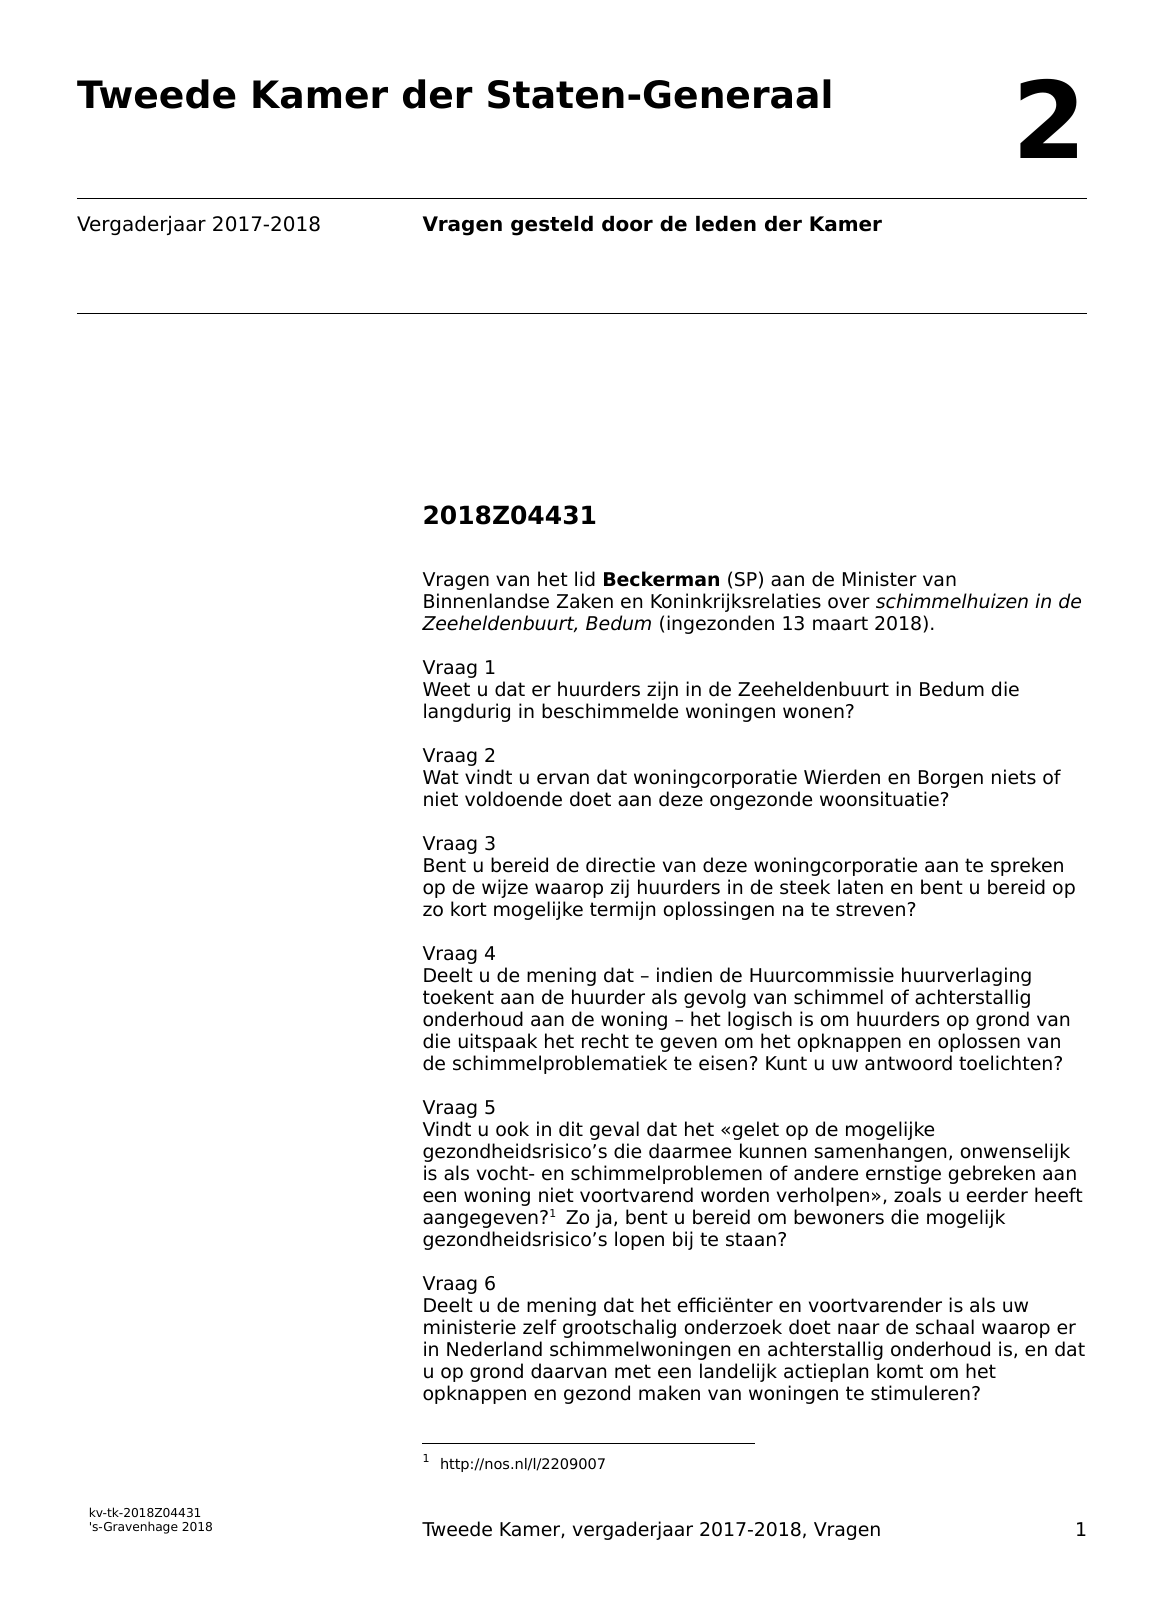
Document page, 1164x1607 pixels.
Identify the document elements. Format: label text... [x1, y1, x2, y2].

table_cell Vergaderjaar 2017-2018 [77, 199, 422, 313]
text Vraag 3 [422, 833, 1087, 855]
text Vraag 5 [422, 1097, 1087, 1119]
text Wat vindt u ervan dat woningcorporatie Wierden en Borgen niets of niet voldoende doet aan deze ongezonde woonsituatie? [422, 767, 1087, 811]
text Deelt u de mening dat het efficiënter en voortvarender is als uw ministerie zelf grootschalig onderzoek doet naar de schaal waarop er in Nederland schimmelwoningen en achterstallig onderhoud is, en dat u op grond daarvan met een landelijk actieplan komt om het opknappen en gezond maken van woningen te stimuleren? [422, 1295, 1087, 1405]
text Weet u dat er huurders zijn in de Zeeheldenbuurt in Bedum die langdurig in beschimmelde woningen wonen? [422, 679, 1087, 723]
text Vraag 4 [422, 943, 1087, 965]
text Vraag 6 [422, 1273, 1087, 1295]
text Bent u bereid de directie van deze woningcorporatie aan te spreken op de wijze waarop zij huurders in de steek laten en bent u bereid op zo kort mogelijke termijn oplossingen na te streven? [422, 855, 1087, 921]
text Deelt u de mening dat – indien de Huurcommissie huurverlaging toekent aan de huurder als gevolg van schimmel of achterstallig onderhoud aan de woning – het logisch is om huurders op grond van die uitspaak het recht te geven om het opknappen en oplossen van de schimmelproblematiek te eisen? Kunt u uw antwoord toelichten? [422, 965, 1087, 1075]
text http://nos.nl/l/2209007 [422, 1452, 1087, 1474]
text 2018Z04431 [422, 501, 1087, 531]
text 's-Gravenhage 2018 [88, 1520, 323, 1534]
text Vraag 1 [422, 657, 1087, 679]
text Vragen van het lid Beckerman (SP) aan de Minister van Binnenlandse Zaken en Koninkrijksrelaties over schimmelhuizen in de Zeeheldenbuurt, Bedum (ingezonden 13 maart 2018). [422, 569, 1087, 635]
text Vindt u ook in dit geval dat het «gelet op de mogelijke gezondheidsrisico’s die daarmee kunnen samenhangen, onwenselijk is als vocht- en schimmelproblemen of andere ernstige gebreken aan een woning niet voortvarend worden verholpen», zoals u eerder heeft aangegeven? Zo ja, bent u bereid om bewoners die mogelijk gezondheidsrisico’s lopen bij te staan? [422, 1119, 1087, 1251]
text Vraag 2 [422, 745, 1087, 767]
table_cell Vragen gesteld door de leden der Kamer [422, 199, 1087, 313]
text kv-tk-2018Z04431 [88, 1506, 323, 1520]
table_header Tweede Kamer der Staten-Generaal [77, 59, 886, 198]
table_header 2 [886, 59, 1087, 198]
